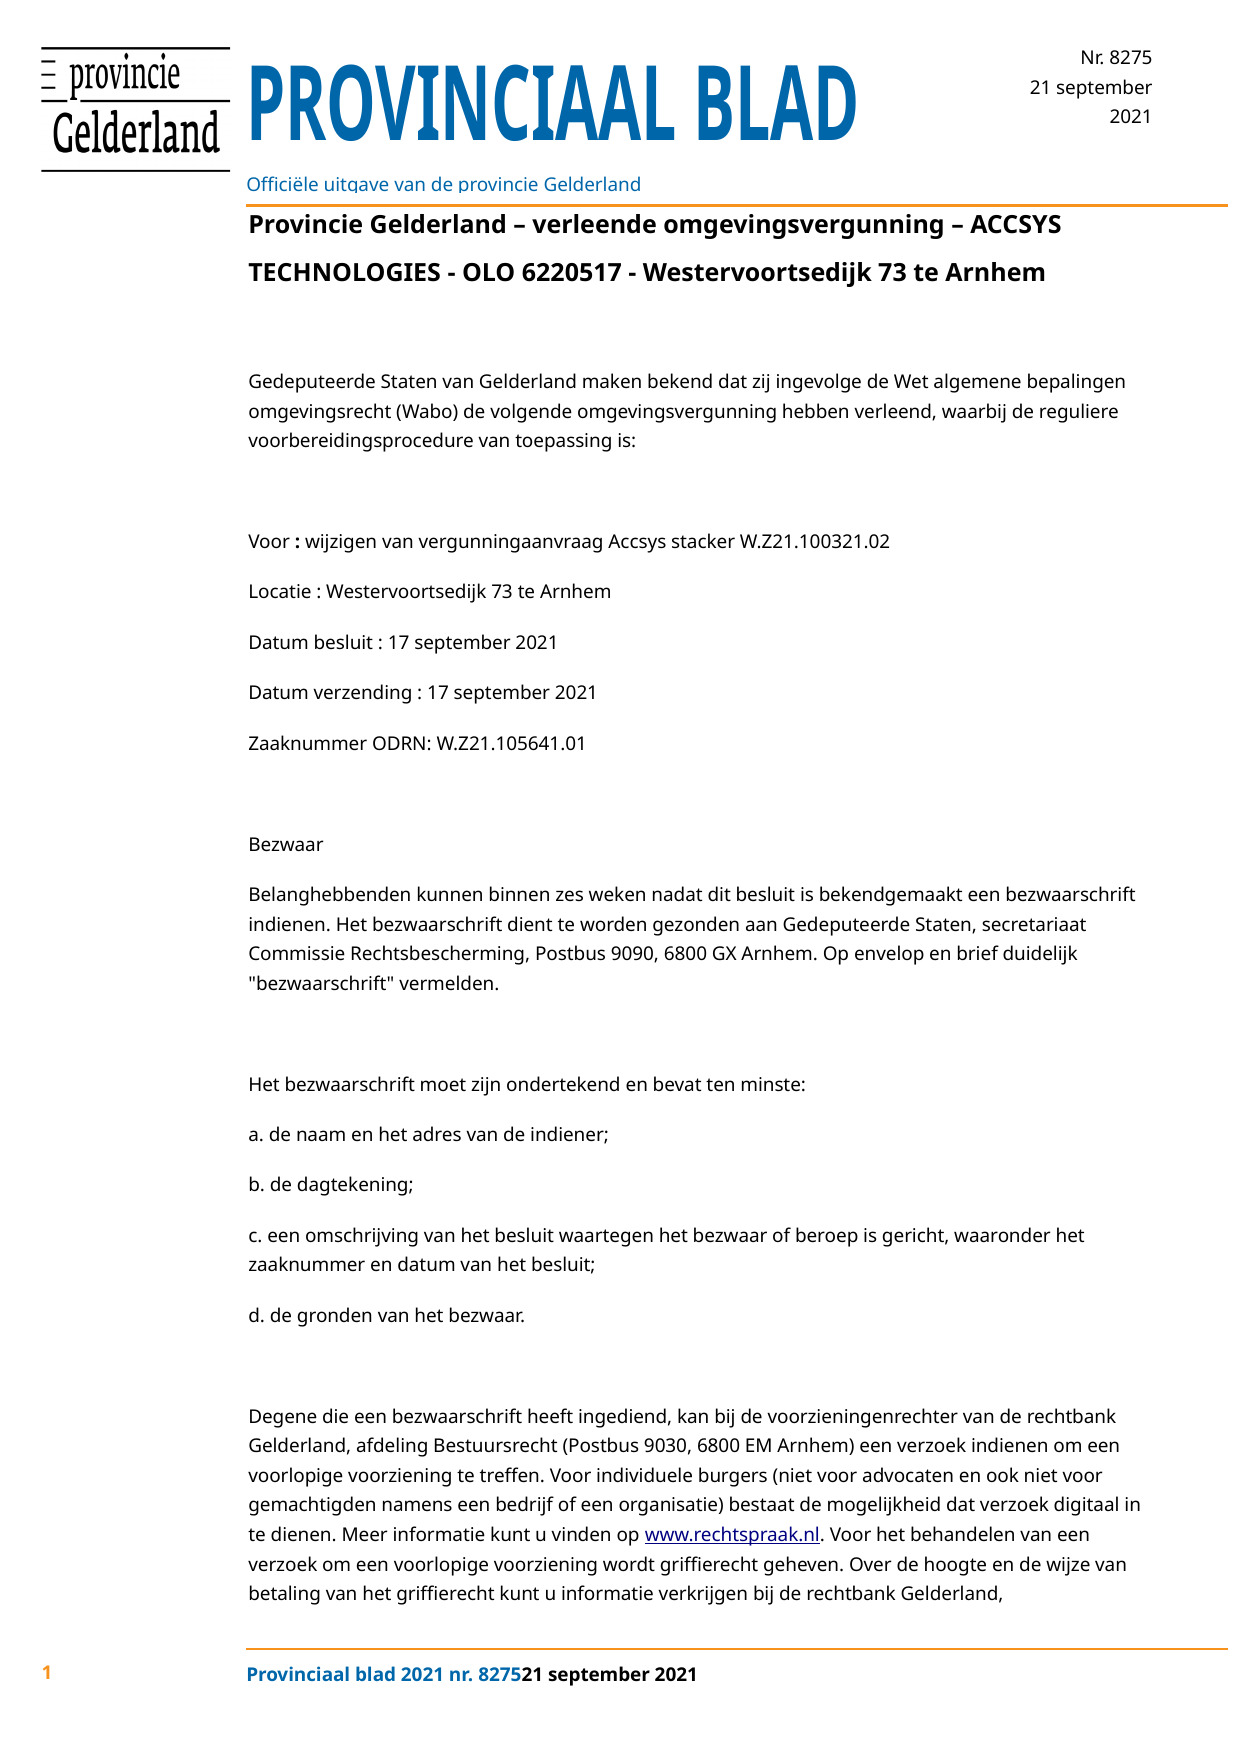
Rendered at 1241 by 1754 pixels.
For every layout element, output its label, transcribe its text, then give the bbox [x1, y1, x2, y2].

text b. de dagtekening; [248, 1172, 1152, 1197]
picture [41, 47, 231, 172]
text Degene die een bezwaarschrift heeft ingediend, kan bij de voorzieningenrechter van de rechtbank Gelderland, afdeling Bestuursrecht (Postbus 9030, 6800 EM Arnhem) een verzoek indienen om een voorlopige voorziening te treffen. Voor individuele burgers (niet voor advocaten en ook niet voor gemachtigden namens een bedrijf of een organisatie) bestaat de mogelijkheid dat verzoek digitaal in te dienen. Meer informatie kunt u vinden op www.rechtspraak.nl. Voor het behandelen van een verzoek om een voorlopige voorziening wordt griffierecht geheven. Over de hoogte en de wijze van betaling van het griffierecht kunt u informatie verkrijgen bij de rechtbank Gelderland, [248, 1403, 1152, 1606]
text a. de naam en het adres van de indiener; [248, 1121, 1152, 1147]
text Gedeputeerde Staten van Gelderland maken bekend dat zij ingevolge de Wet algemene bepalingen omgevingsrecht (Wabo) de volgende omgevingsvergunning hebben verleend, waarbij de reguliere voorbereidingsprocedure van toepassing is: [248, 368, 1152, 453]
text Locatie : Westervoortsedijk 73 te Arnhem [248, 579, 1152, 604]
text Datum besluit : 17 september 2021 [248, 629, 1152, 655]
text d. de gronden van het bezwaar. [248, 1302, 1152, 1328]
text Datum verzending : 17 september 2021 [248, 679, 1152, 705]
text Zaaknummer ODRN: W.Z21.105641.01 [248, 730, 1152, 756]
text Voor : wijzigen van vergunningaanvraag Accsys stacker W.Z21.100321.02 [248, 528, 1152, 554]
text Belanghebbenden kunnen binnen zes weken nadat dit besluit is bekendgemaakt een bezwaarschrift indienen. Het bezwaarschrift dient te worden gezonden aan Gedeputeerde Staten, secretariaat Commissie Rechtsbescherming, Postbus 9090, 6800 GX Arnhem. Op envelop en brief duidelijk "bezwaarschrift" vermelden. [248, 881, 1152, 996]
text c. een omschrijving van het besluit waartegen het bezwaar of beroep is gericht, waaronder het zaaknummer en datum van het besluit; [248, 1222, 1152, 1277]
text Het bezwaarschrift moet zijn ondertekend en bevat ten minste: [248, 1071, 1152, 1097]
text Provincie Gelderland – verleende omgevingsvergunning – ACCSYS TECHNOLOGIES - OLO 6220517 - Westervoortsedijk 73 te Arnhem [248, 207, 1152, 288]
text Bezwaar [248, 831, 1152, 857]
